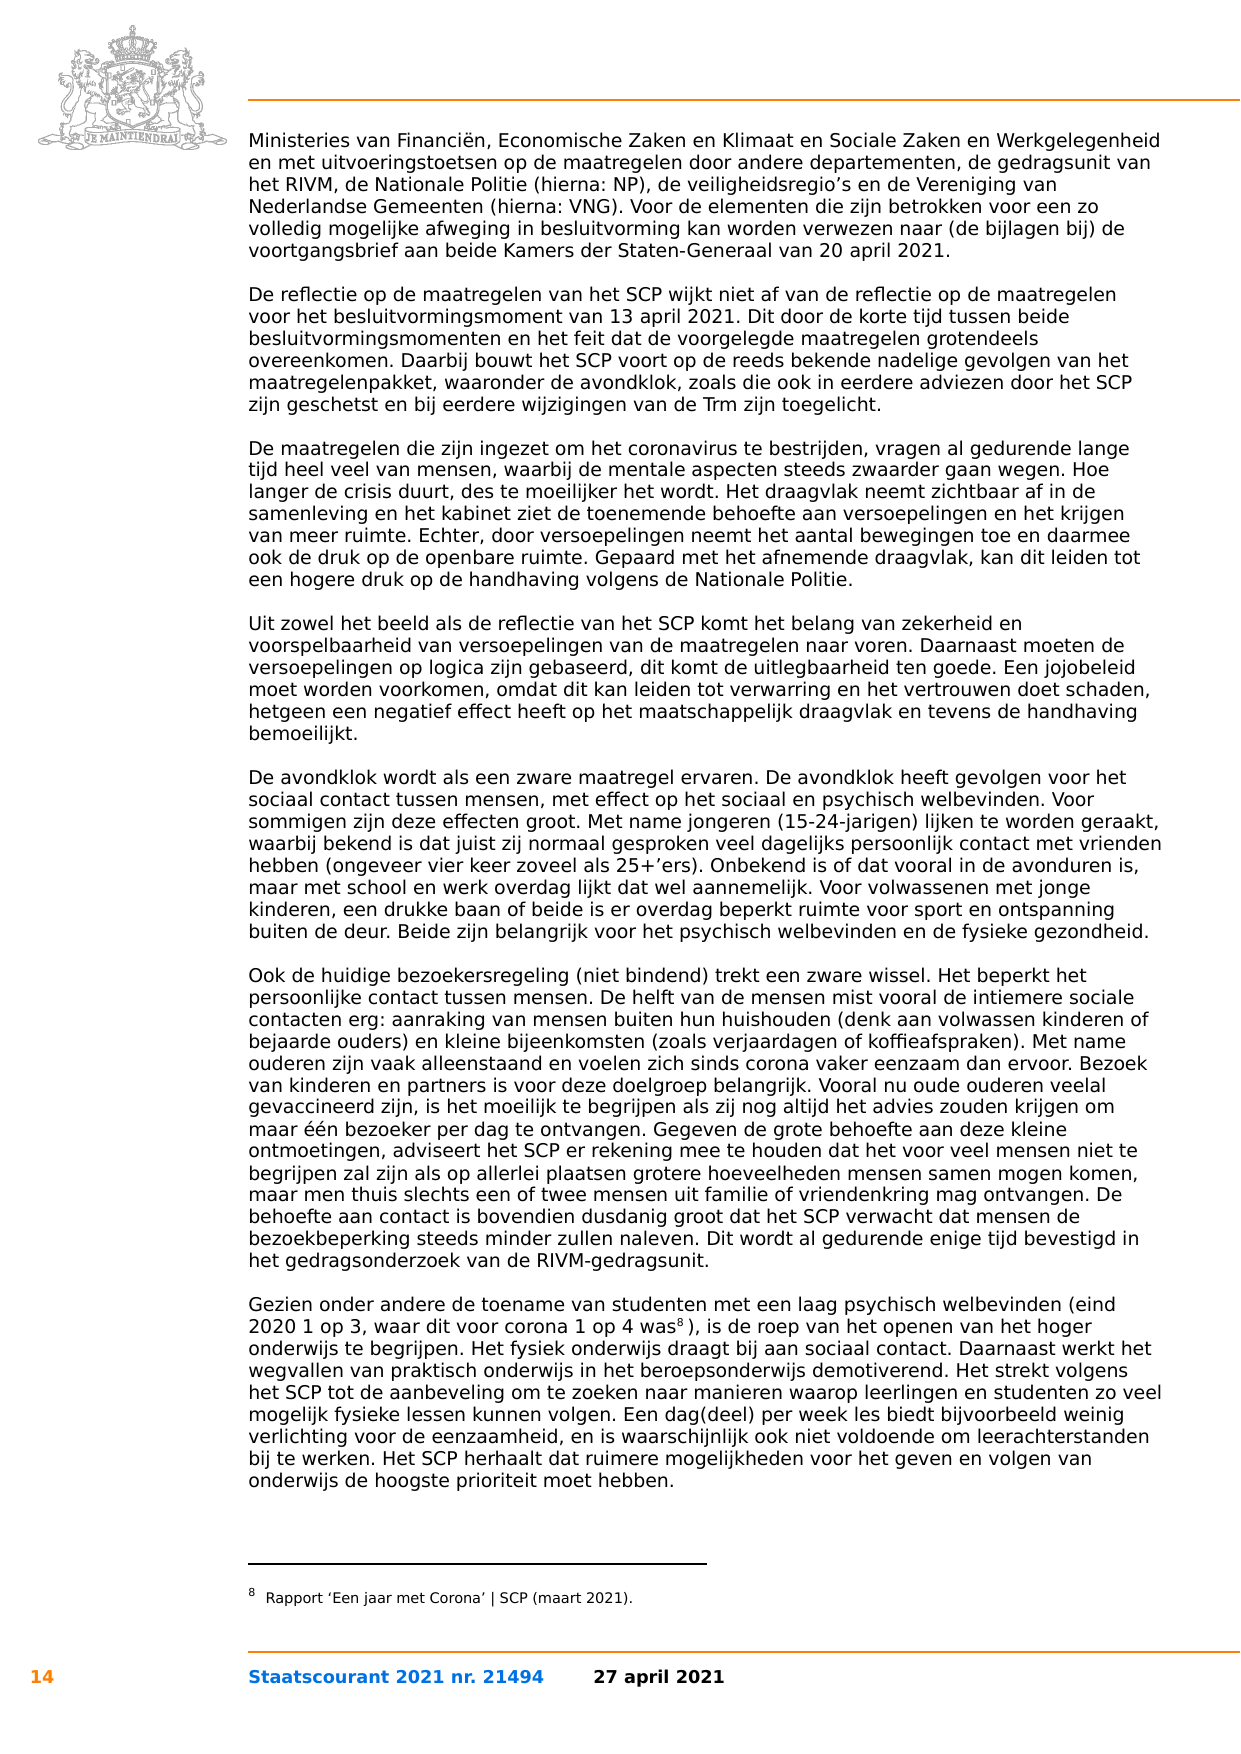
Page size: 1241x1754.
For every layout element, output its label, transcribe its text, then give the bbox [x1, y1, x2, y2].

text Ook de huidige bezoekersregeling (niet bindend) trekt een zware wissel. Het beperkt het persoonlijke contact tussen mensen. De helft van de mensen mist vooral de intiemere sociale contacten erg: aanraking van mensen buiten hun huishouden (denk aan volwassen kinderen of bejaarde ouders) en kleine bijeenkomsten (zoals verjaardagen of koffieafspraken). Met name ouderen zijn vaak alleenstaand en voelen zich sinds corona vaker eenzaam dan ervoor. Bezoek van kinderen en partners is voor deze doelgroep belangrijk. Vooral nu oude ouderen veelal gevaccineerd zijn, is het moeilijk te begrijpen als zij nog altijd het advies zouden krijgen om maar één bezoeker per dag te ontvangen. Gegeven de grote behoefte aan deze kleine ontmoetingen, adviseert het SCP er rekening mee te houden dat het voor veel mensen niet te begrijpen zal zijn als op allerlei plaatsen grotere hoeveelheden mensen samen mogen komen, maar men thuis slechts een of twee mensen uit familie of vriendenkring mag ontvangen. De behoefte aan contact is bovendien dusdanig groot dat het SCP verwacht dat mensen de bezoekbeperking steeds minder zullen naleven. Dit wordt al gedurende enige tijd bevestigd in het gedragsonderzoek van de RIVM-gedragsunit. [248, 964, 1163, 1272]
text De avondklok wordt als een zware maatregel ervaren. De avondklok heeft gevolgen voor het sociaal contact tussen mensen, met effect op het sociaal en psychisch welbevinden. Voor sommigen zijn deze effecten groot. Met name jongeren (15-24-jarigen) lijken te worden geraakt, waarbij bekend is dat juist zij normaal gesproken veel dagelijks persoonlijk contact met vrienden hebben (ongeveer vier keer zoveel als 25+’ers). Onbekend is of dat vooral in de avonduren is, maar met school en werk overdag lijkt dat wel aannemelijk. Voor volwassenen met jonge kinderen, een drukke baan of beide is er overdag beperkt ruimte voor sport en ontspanning buiten de deur. Beide zijn belangrijk voor het psychisch welbevinden en de fysieke gezondheid. [248, 767, 1163, 943]
text Uit zowel het beeld als de reflectie van het SCP komt het belang van zekerheid en voorspelbaarheid van versoepelingen van de maatregelen naar voren. Daarnaast moeten de versoepelingen op logica zijn gebaseerd, dit komt de uitlegbaarheid ten goede. Een jojobeleid moet worden voorkomen, omdat dit kan leiden tot verwarring en het vertrouwen doet schaden, hetgeen een negatief effect heeft op het maatschappelijk draagvlak en tevens de handhaving bemoeilijkt. [248, 613, 1163, 745]
text Ministeries van Financiën, Economische Zaken en Klimaat en Sociale Zaken en Werkgelegenheid en met uitvoeringstoetsen op de maatregelen door andere departementen, de gedragsunit van het RIVM, de Nationale Politie (hierna: NP), de veiligheidsregio’s en de Vereniging van Nederlandse Gemeenten (hierna: VNG). Voor de elementen die zijn betrokken voor een zo volledig mogelijke afweging in besluitvorming kan worden verwezen naar (de bijlagen bij) de voortgangsbrief aan beide Kamers der Staten-Generaal van 20 april 2021. [248, 130, 1163, 262]
text Rapport ‘Een jaar met Corona’ | SCP (maart 2021). [248, 1586, 1163, 1608]
picture [38, 25, 227, 150]
text De maatregelen die zijn ingezet om het coronavirus te bestrijden, vragen al gedurende lange tijd heel veel van mensen, waarbij de mentale aspecten steeds zwaarder gaan wegen. Hoe langer de crisis duurt, des te moeilijker het wordt. Het draagvlak neemt zichtbaar af in de samenleving en het kabinet ziet de toenemende behoefte aan versoepelingen en het krijgen van meer ruimte. Echter, door versoepelingen neemt het aantal bewegingen toe en daarmee ook de druk op de openbare ruimte. Gepaard met het afnemende draagvlak, kan dit leiden tot een hogere druk op de handhaving volgens de Nationale Politie. [248, 437, 1163, 591]
text Gezien onder andere de toename van studenten met een laag psychisch welbevinden (eind 2020 1 op 3, waar dit voor corona 1 op 4 was), is de roep van het openen van het hoger onderwijs te begrijpen. Het fysiek onderwijs draagt bij aan sociaal contact. Daarnaast werkt het wegvallen van praktisch onderwijs in het beroepsonderwijs demotiverend. Het strekt volgens het SCP tot de aanbeveling om te zoeken naar manieren waarop leerlingen en studenten zo veel mogelijk fysieke lessen kunnen volgen. Een dag(deel) per week les biedt bijvoorbeeld weinig verlichting voor de eenzaamheid, en is waarschijnlijk ook niet voldoende om leerachterstanden bij te werken. Het SCP herhaalt dat ruimere mogelijkheden voor het geven en volgen van onderwijs de hoogste prioriteit moet hebben. [248, 1294, 1163, 1492]
text De reflectie op de maatregelen van het SCP wijkt niet af van de reflectie op de maatregelen voor het besluitvormingsmoment van 13 april 2021. Dit door de korte tijd tussen beide besluitvormingsmomenten en het feit dat de voorgelegde maatregelen grotendeels overeenkomen. Daarbij bouwt het SCP voort op de reeds bekende nadelige gevolgen van het maatregelenpakket, waaronder de avondklok, zoals die ook in eerdere adviezen door het SCP zijn geschetst en bij eerdere wijzigingen van de Trm zijn toegelicht. [248, 284, 1163, 416]
